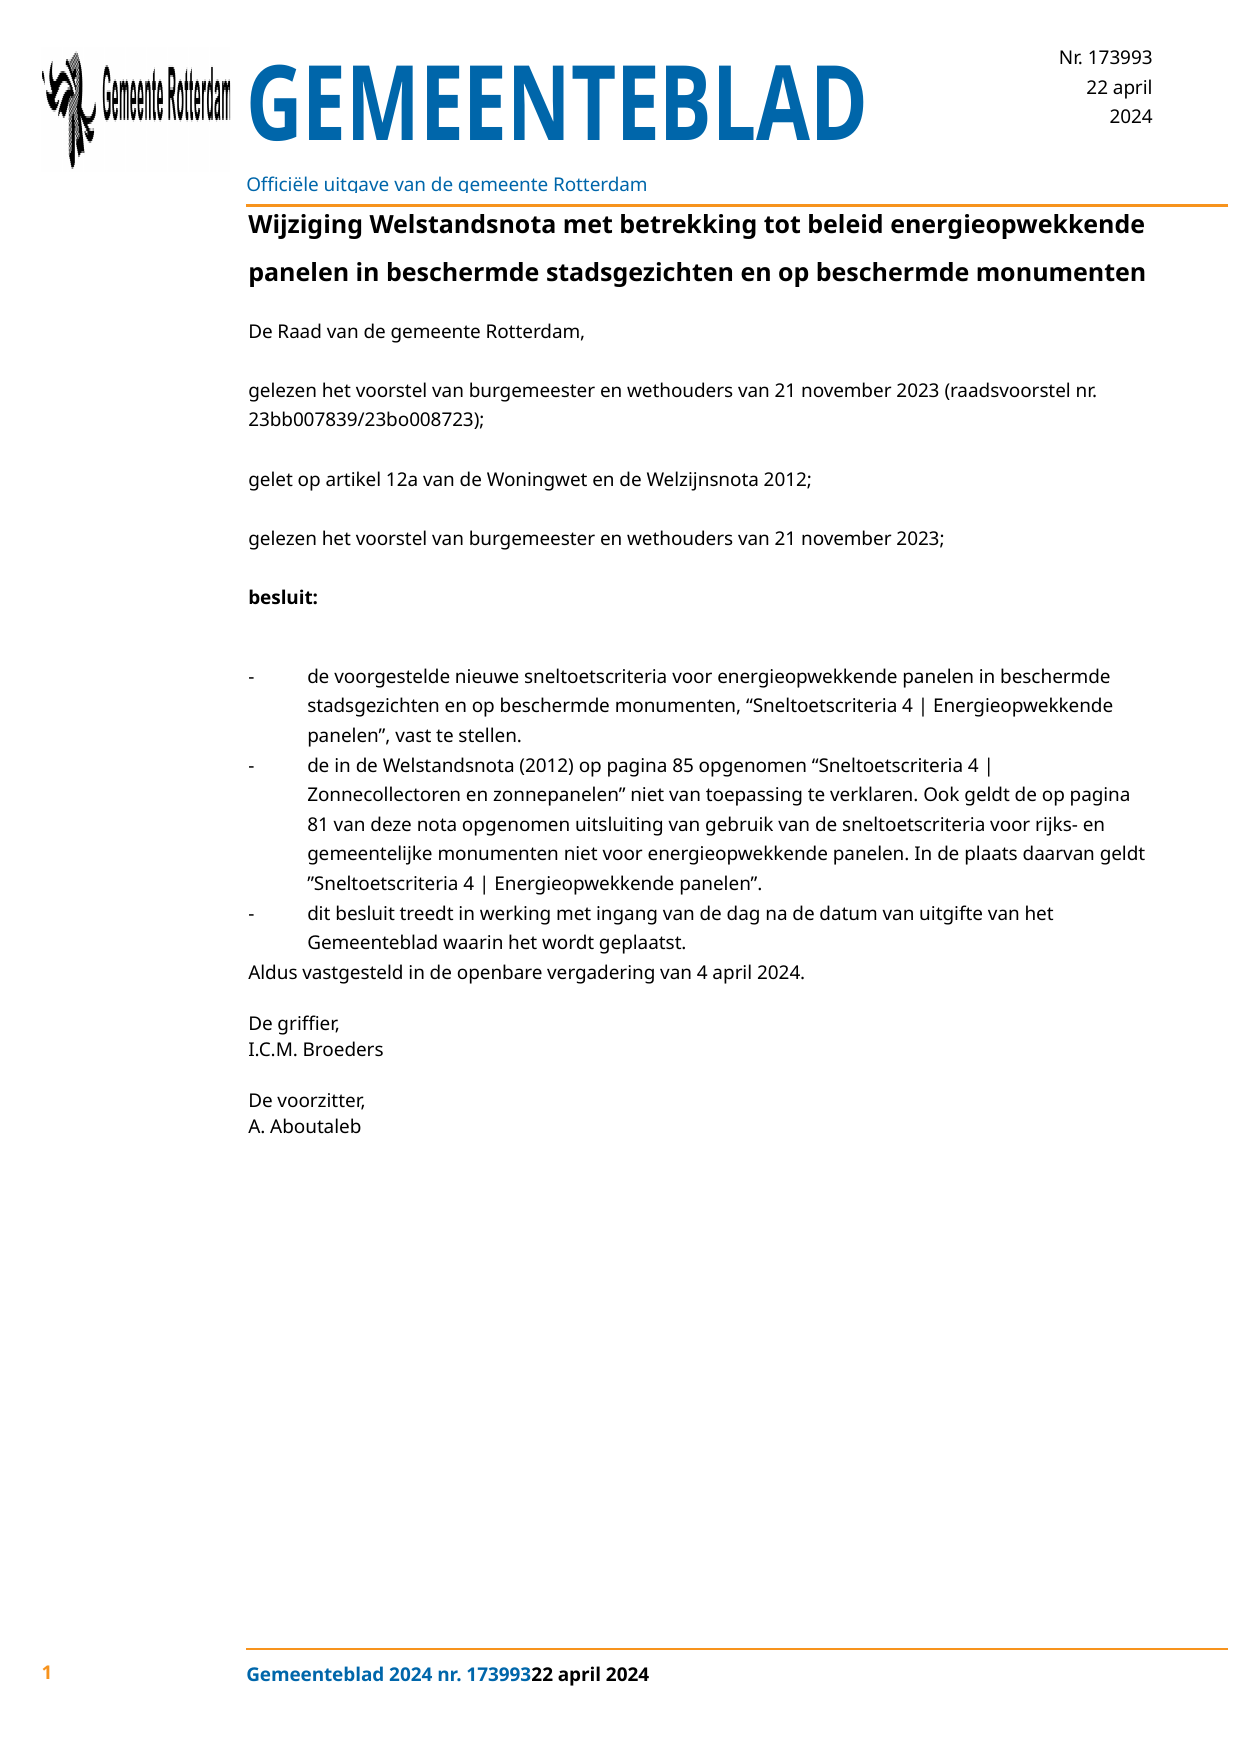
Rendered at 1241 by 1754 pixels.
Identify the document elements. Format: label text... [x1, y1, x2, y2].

text De voorzitter, [248, 1087, 1152, 1113]
picture [41, 47, 231, 172]
text De Raad van de gemeente Rotterdam, [248, 318, 1152, 344]
list de voorgestelde nieuwe sneltoetscriteria voor energieopwekkende panelen in beschermde stadsgezichten en op beschermde monumenten, “Sneltoetscriteria 4 | Energieopwekkende panelen”, vast te stellen. [248, 663, 1152, 748]
text gelezen het voorstel van burgemeester en wethouders van 21 november 2023 (raadsvoorstel nr. 23bb007839/23bo008723); [248, 377, 1152, 432]
text De griffier, [248, 1010, 1152, 1036]
text gelezen het voorstel van burgemeester en wethouders van 21 november 2023; [248, 525, 1152, 551]
text I.C.M. Broeders [248, 1036, 1152, 1062]
list dit besluit treedt in werking met ingang van de dag na de datum van uitgifte van het Gemeenteblad waarin het wordt geplaatst. [248, 900, 1152, 955]
text Wijziging Welstandsnota met betrekking tot beleid energieopwekkende panelen in beschermde stadsgezichten en op beschermde monumenten [248, 207, 1152, 288]
text A. Aboutaleb [248, 1113, 1152, 1139]
text Aldus vastgesteld in de openbare vergadering van 4 april 2024. [248, 959, 1152, 984]
list de in de Welstandsnota (2012) op pagina 85 opgenomen “Sneltoetscriteria 4 | Zonnecollectoren en zonnepanelen” niet van toepassing te verklaren. Ook geldt de op pagina 81 van deze nota opgenomen uitsluiting van gebruik van de sneltoetscriteria voor rijks- en gemeentelijke monumenten niet voor energieopwekkende panelen. In de plaats daarvan geldt ”Sneltoetscriteria 4 | Energieopwekkende panelen”. [248, 752, 1152, 896]
text gelet op artikel 12a van de Woningwet en de Welzijnsnota 2012; [248, 466, 1152, 492]
text besluit: [248, 584, 1152, 610]
